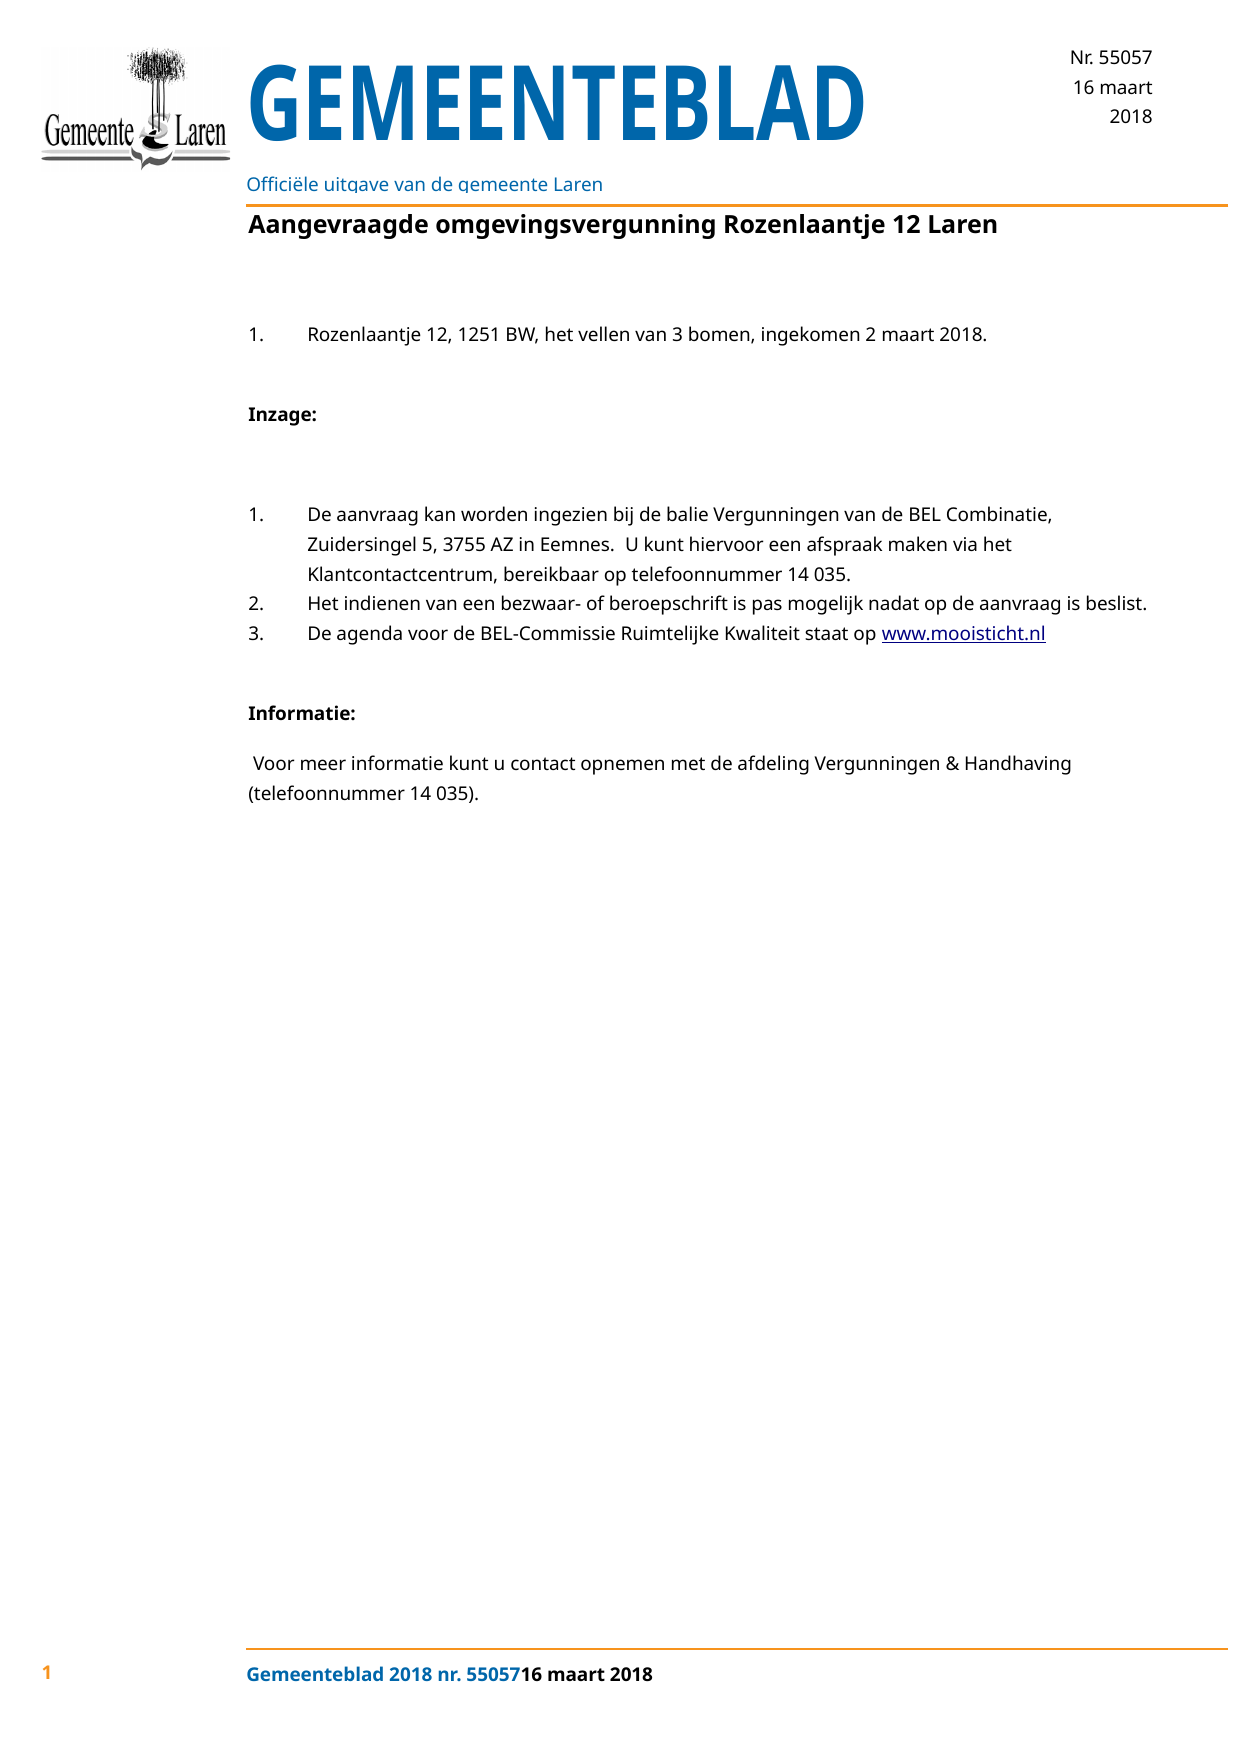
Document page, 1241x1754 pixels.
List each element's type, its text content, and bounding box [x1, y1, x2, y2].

text Inzage: [248, 401, 1152, 426]
list De aanvraag kan worden ingezien bij de balie Vergunningen van de BEL Combinatie, Zuidersingel 5, 3755 AZ in Eemnes. U kunt hiervoor een afspraak maken via het Klantcontactcentrum, bereikbaar op telefoonnummer 14 035. [248, 502, 1152, 586]
text Voor meer informatie kunt u contact opnemen met de afdeling Vergunningen & Handhaving (telefoonnummer 14 035). [248, 750, 1152, 806]
text Informatie: [248, 700, 1152, 726]
list Het indienen van een bezwaar- of beroepschrift is pas mogelijk nadat op de aanvraag is beslist. [248, 590, 1152, 616]
list Rozenlaantje 12, 1251 BW, het vellen van 3 bomen, ingekomen 2 maart 2018. [248, 321, 1152, 346]
text Aangevraagde omgevingsvergunning Rozenlaantje 12 Laren [248, 207, 1152, 241]
list De agenda voor de BEL-Commissie Ruimtelijke Kwaliteit staat op www.mooisticht.nl [248, 620, 1152, 646]
picture [41, 47, 231, 172]
